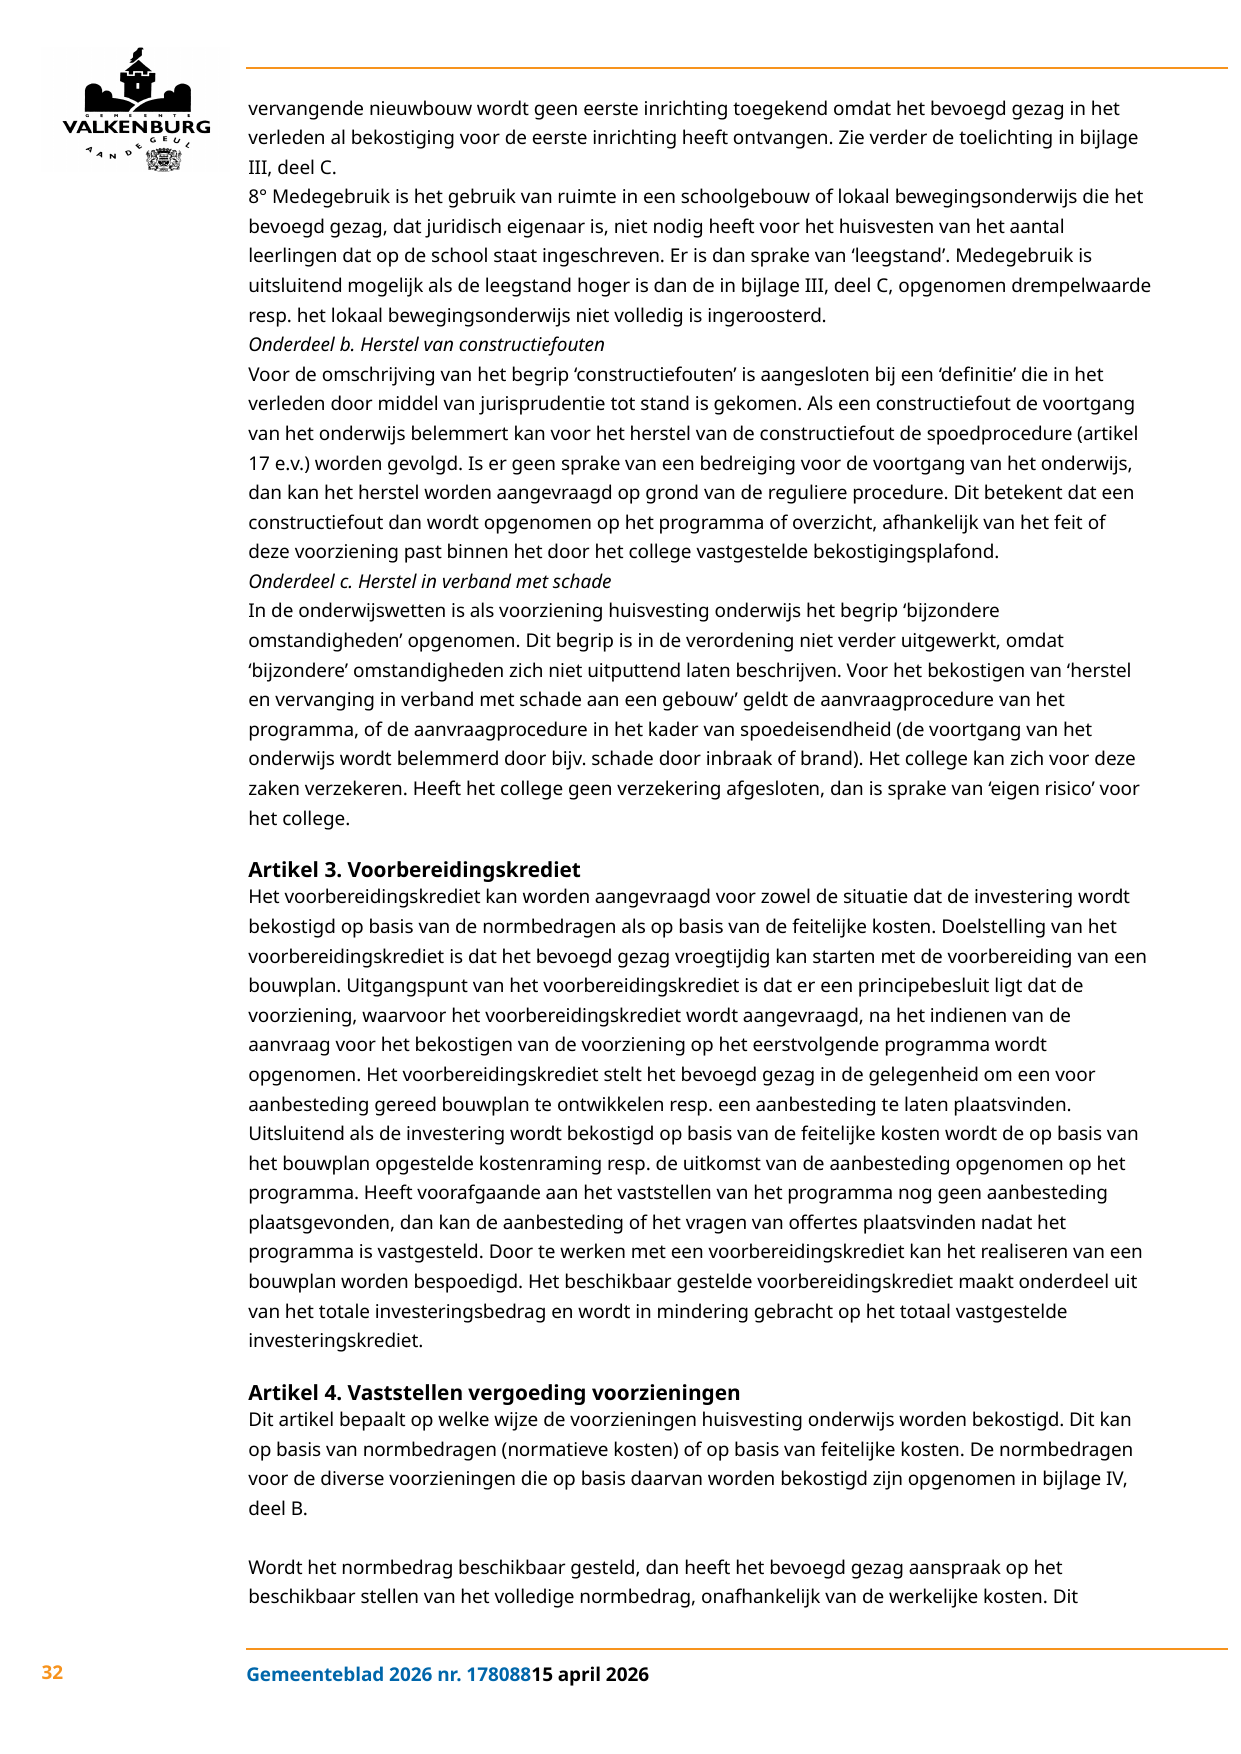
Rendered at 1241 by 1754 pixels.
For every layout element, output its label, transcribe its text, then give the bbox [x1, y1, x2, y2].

text In de onderwijswetten is als voorziening huisvesting onderwijs het begrip ‘bijzondere omstandigheden’ opgenomen. Dit begrip is in de verordening niet verder uitgewerkt, omdat ‘bijzondere’ omstandigheden zich niet uitputtend laten beschrijven. Voor het bekostigen van ‘herstel en vervanging in verband met schade aan een gebouw’ geldt de aanvraagprocedure van het programma, of de aanvraagprocedure in het kader van spoedeisendheid (de voortgang van het onderwijs wordt belemmerd door bijv. schade door inbraak of brand). Het college kan zich voor deze zaken verzekeren. Heeft het college geen verzekering afgesloten, dan is sprake van ‘eigen risico’ voor het college. [248, 598, 1152, 831]
text Dit artikel bepaalt op welke wijze de voorzieningen huisvesting onderwijs worden bekostigd. Dit kan op basis van normbedragen (normatieve kosten) of op basis van feitelijke kosten. De normbedragen voor de diverse voorzieningen die op basis daarvan worden bekostigd zijn opgenomen in bijlage IV, deel B. [248, 1406, 1152, 1521]
picture [41, 47, 231, 172]
text Artikel 3. Voorbereidingskrediet [248, 855, 1152, 884]
text 8° Medegebruik is het gebruik van ruimte in een schoolgebouw of lokaal bewegingsonderwijs die het bevoegd gezag, dat juridisch eigenaar is, niet nodig heeft voor het huisvesten van het aantal leerlingen dat op de school staat ingeschreven. Er is dan sprake van ‘leegstand’. Medegebruik is uitsluitend mogelijk als de leegstand hoger is dan de in bijlage III, deel C, opgenomen drempelwaarde resp. het lokaal bewegingsonderwijs niet volledig is ingeroosterd. [248, 183, 1152, 328]
text Wordt het normbedrag beschikbaar gesteld, dan heeft het bevoegd gezag aanspraak op het beschikbaar stellen van het volledige normbedrag, onafhankelijk van de werkelijke kosten. Dit [248, 1554, 1152, 1609]
text Het voorbereidingskrediet kan worden aangevraagd voor zowel de situatie dat de investering wordt bekostigd op basis van de normbedragen als op basis van de feitelijke kosten. Doelstelling van het voorbereidingskrediet is dat het bevoegd gezag vroegtijdig kan starten met de voorbereiding van een bouwplan. Uitgangspunt van het voorbereidingskrediet is dat er een principebesluit ligt dat de voorziening, waarvoor het voorbereidingskrediet wordt aangevraagd, na het indienen van de aanvraag voor het bekostigen van de voorziening op het eerstvolgende programma wordt opgenomen. Het voorbereidingskrediet stelt het bevoegd gezag in de gelegenheid om een voor aanbesteding gereed bouwplan te ontwikkelen resp. een aanbesteding te laten plaatsvinden. Uitsluitend als de investering wordt bekostigd op basis van de feitelijke kosten wordt de op basis van het bouwplan opgestelde kostenraming resp. de uitkomst van de aanbesteding opgenomen op het programma. Heeft voorafgaande aan het vaststellen van het programma nog geen aanbesteding plaatsgevonden, dan kan de aanbesteding of het vragen van offertes plaatsvinden nadat het programma is vastgesteld. Door te werken met een voorbereidingskrediet kan het realiseren van een bouwplan worden bespoedigd. Het beschikbaar gestelde voorbereidingskrediet maakt onderdeel uit van het totale investeringsbedrag en wordt in mindering gebracht op het totaal vastgestelde investeringskrediet. [248, 884, 1152, 1353]
text Onderdeel c. Herstel in verband met schade [248, 568, 1152, 594]
text Artikel 4. Vaststellen vergoeding voorzieningen [248, 1378, 1152, 1406]
text Voor de omschrijving van het begrip ‘constructiefouten’ is aangesloten bij een ‘definitie’ die in het verleden door middel van jurisprudentie tot stand is gekomen. Als een constructiefout de voortgang van het onderwijs belemmert kan voor het herstel van de constructiefout de spoedprocedure (artikel 17 e.v.) worden gevolgd. Is er geen sprake van een bedreiging voor de voortgang van het onderwijs, dan kan het herstel worden aangevraagd op grond van de reguliere procedure. Dit betekent dat een constructiefout dan wordt opgenomen op het programma of overzicht, afhankelijk van het feit of deze voorziening past binnen het door het college vastgestelde bekostigingsplafond. [248, 361, 1152, 564]
text Onderdeel b. Herstel van constructiefouten [248, 331, 1152, 357]
text vervangende nieuwbouw wordt geen eerste inrichting toegekend omdat het bevoegd gezag in het verleden al bekostiging voor de eerste inrichting heeft ontvangen. Zie verder de toelichting in bijlage III, deel C. [248, 95, 1152, 180]
